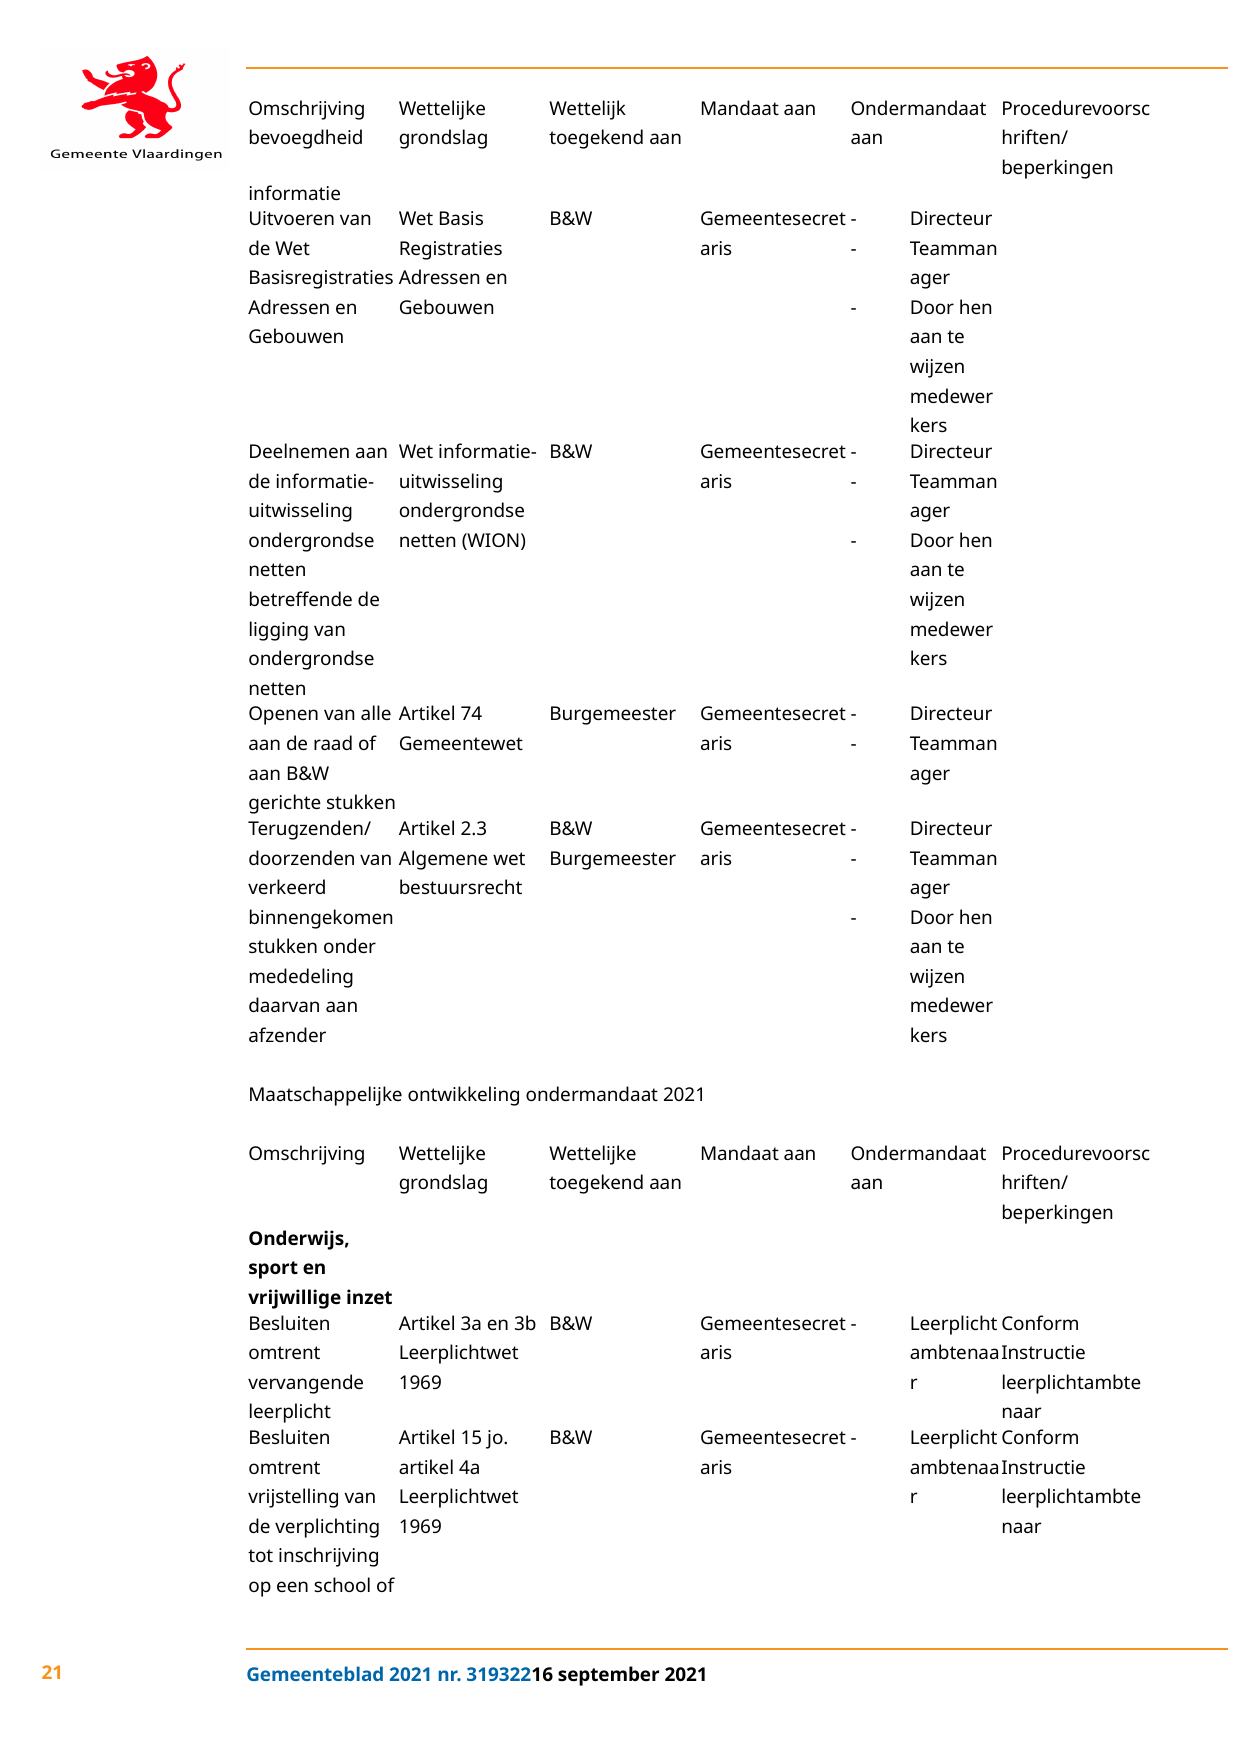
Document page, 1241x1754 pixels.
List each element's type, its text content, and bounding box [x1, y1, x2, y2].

picture [41, 47, 231, 172]
table_cell [1001, 1225, 1152, 1310]
table_cell Uitvoeren van de Wet Basisregistraties Adressen en Gebouwen [248, 205, 398, 438]
table_cell Conform Instructie leerplichtambtenaar [1001, 1424, 1152, 1598]
table_header Procedurevoorschriften/beperkingen [1001, 95, 1152, 180]
table_cell [1001, 701, 1152, 815]
table_header Wettelijk toegekend aan [549, 95, 700, 180]
table_cell [1001, 438, 1152, 701]
table_cell Artikel 3a en 3b Leerplichtwet 1969 [399, 1310, 549, 1424]
table_cell [1001, 205, 1152, 438]
table_cell Gemeentesecretaris [700, 1424, 850, 1598]
table_cell Leerplichtambtenaar [850, 1310, 1001, 1424]
table_cell B&W [549, 1424, 700, 1598]
table_cell informatie [248, 180, 398, 205]
table_cell Directeur Teammanager Door hen aan te wijzen medewerkers [850, 815, 1001, 1048]
table_cell B&W [549, 1310, 700, 1424]
table_cell [700, 180, 850, 205]
table_cell [399, 180, 549, 205]
table_header Ondermandaat aan [850, 95, 1001, 180]
table_cell Wet informatie-uitwisseling ondergrondse netten (WION) [399, 438, 549, 701]
table_cell [1001, 815, 1152, 1048]
table_cell [549, 1225, 700, 1310]
table_cell Deelnemen aan de informatie-uitwisseling ondergrondse netten betreffende de ligging van ondergrondse netten [248, 438, 398, 701]
table_header Omschrijving bevoegdheid [248, 95, 398, 180]
table_cell Terugzenden/doorzenden van verkeerd binnengekomen stukken onder mededeling daarvan aan afzender [248, 815, 398, 1048]
table_cell Gemeentesecretaris [700, 815, 850, 1048]
table_cell [549, 180, 700, 205]
table_cell [1001, 180, 1152, 205]
table_cell Gemeentesecretaris [700, 1310, 850, 1424]
table_cell Gemeentesecretaris [700, 205, 850, 438]
table_cell [850, 1225, 1001, 1310]
table_cell Artikel 2.3 Algemene wet bestuursrecht [399, 815, 549, 1048]
table_cell B&W [549, 205, 700, 438]
table_header Wettelijke toegekend aan [549, 1140, 700, 1225]
table_header Omschrijving [248, 1140, 398, 1225]
table_cell Directeur Teammanager Door hen aan te wijzen medewerkers [850, 205, 1001, 438]
table_cell Onderwijs, sport en vrijwillige inzet [248, 1225, 398, 1310]
table_cell [700, 1225, 850, 1310]
table_header Procedurevoorschriften/beperkingen [1001, 1140, 1152, 1225]
table_cell Besluiten omtrent vervangende leerplicht [248, 1310, 398, 1424]
table_cell Leerplichtambtenaar [850, 1424, 1001, 1598]
table_cell Burgemeester [549, 701, 700, 815]
table_cell B&W [549, 438, 700, 701]
table_cell Conform Instructie leerplichtambtenaar [1001, 1310, 1152, 1424]
table_cell [399, 1225, 549, 1310]
table_cell [850, 180, 1001, 205]
table_cell Gemeentesecretaris [700, 438, 850, 701]
table_cell Openen van alle aan de raad of aan B&W gerichte stukken [248, 701, 398, 815]
table_header Wettelijke grondslag [399, 95, 549, 180]
table_cell Directeur Teammanager Door hen aan te wijzen medewerkers [850, 438, 1001, 701]
table_header Wettelijke grondslag [399, 1140, 549, 1225]
table_cell Artikel 15 jo. artikel 4a Leerplichtwet 1969 [399, 1424, 549, 1598]
table_header Mandaat aan [700, 95, 850, 180]
table_cell Wet Basis Registraties Adressen en Gebouwen [399, 205, 549, 438]
table_cell Directeur Teammanager [850, 701, 1001, 815]
table_cell Gemeentesecretaris [700, 701, 850, 815]
table_header Ondermandaat aan [850, 1140, 1001, 1225]
table_header Mandaat aan [700, 1140, 850, 1225]
table_cell Artikel 74 Gemeentewet [399, 701, 549, 815]
text Maatschappelijke ontwikkeling ondermandaat 2021 [248, 1081, 1152, 1106]
table_cell Besluiten omtrent vrijstelling van de verplichting tot inschrijving op een school of [248, 1424, 398, 1598]
table_cell B&W Burgemeester [549, 815, 700, 1048]
